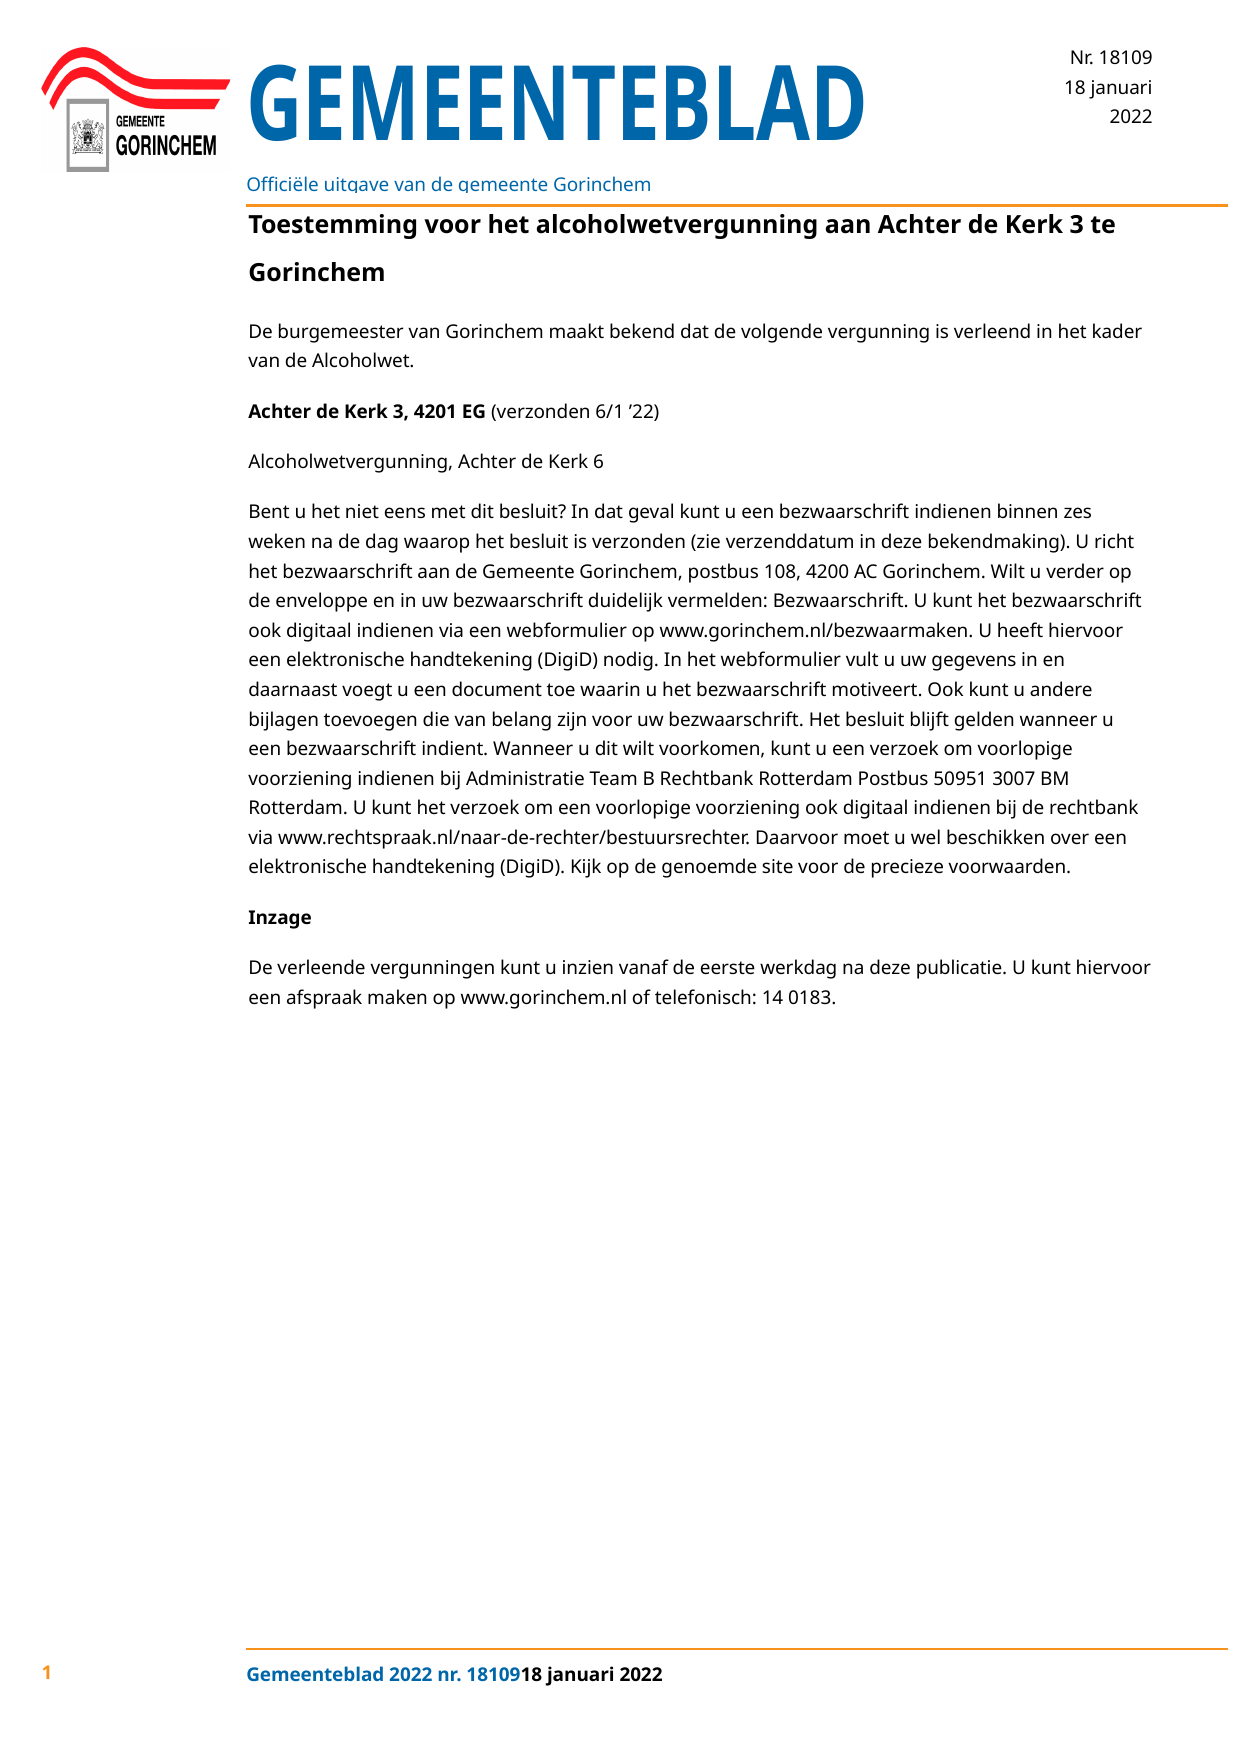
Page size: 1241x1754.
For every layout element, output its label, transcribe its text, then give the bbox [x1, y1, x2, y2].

text Bent u het niet eens met dit besluit? In dat geval kunt u een bezwaarschrift indienen binnen zes weken na de dag waarop het besluit is verzonden (zie verzenddatum in deze bekendmaking). U richt het bezwaarschrift aan de Gemeente Gorinchem, postbus 108, 4200 AC Gorinchem. Wilt u verder op de enveloppe en in uw bezwaarschrift duidelijk vermelden: Bezwaarschrift. U kunt het bezwaarschrift ook digitaal indienen via een webformulier op www.gorinchem.nl/bezwaarmaken. U heeft hiervoor een elektronische handtekening (DigiD) nodig. In het webformulier vult u uw gegevens in en daarnaast voegt u een document toe waarin u het bezwaarschrift motiveert. Ook kunt u andere bijlagen toevoegen die van belang zijn voor uw bezwaarschrift. Het besluit blijft gelden wanneer u een bezwaarschrift indient. Wanneer u dit wilt voorkomen, kunt u een verzoek om voorlopige voorziening indienen bij Administratie Team B Rechtbank Rotterdam Postbus 50951 3007 BM Rotterdam. U kunt het verzoek om een voorlopige voorziening ook digitaal indienen bij de rechtbank via www.rechtspraak.nl/naar-de-rechter/bestuursrechter. Daarvoor moet u wel beschikken over een elektronische handtekening (DigiD). Kijk op de genoemde site voor de precieze voorwaarden. [248, 499, 1152, 879]
text Alcoholwetvergunning, Achter de Kerk 6 [248, 448, 1152, 474]
picture [41, 47, 231, 172]
text De burgemeester van Gorinchem maakt bekend dat de volgende vergunning is verleend in het kader van de Alcoholwet. [248, 318, 1152, 373]
text Toestemming voor het alcoholwetvergunning aan Achter de Kerk 3 te Gorinchem [248, 207, 1152, 288]
text Inzage [248, 904, 1152, 930]
text De verleende vergunningen kunt u inzien vanaf de eerste werkdag na deze publicatie. U kunt hiervoor een afspraak maken op www.gorinchem.nl of telefonisch: 14 0183. [248, 954, 1152, 1010]
text Achter de Kerk 3, 4201 EG (verzonden 6/1 ’22) [248, 398, 1152, 424]
